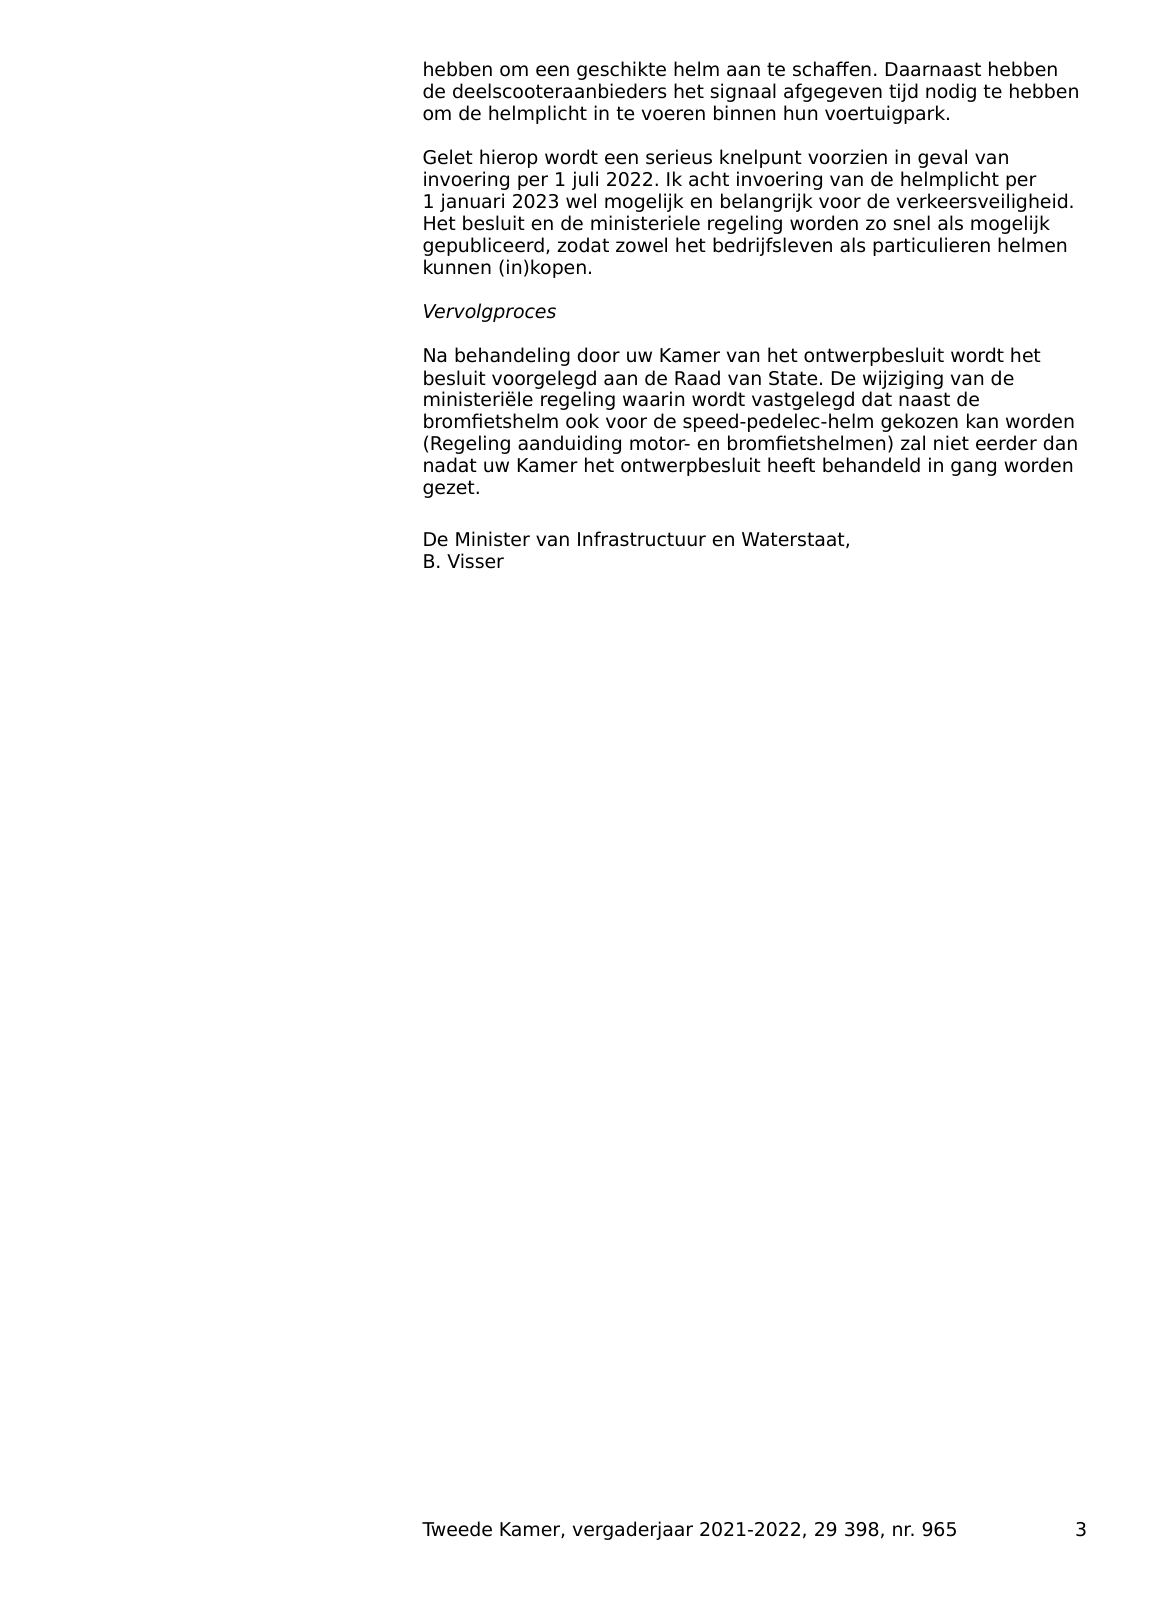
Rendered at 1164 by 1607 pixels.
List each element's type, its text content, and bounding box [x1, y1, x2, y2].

text Na behandeling door uw Kamer van het ontwerpbesluit wordt het besluit voorgelegd aan de Raad van State. De wijziging van de ministeriële regeling waarin wordt vastgelegd dat naast de bromfietshelm ook voor de speed-pedelec-helm gekozen kan worden (Regeling aanduiding motor- en bromfietshelmen) zal niet eerder dan nadat uw Kamer het ontwerpbesluit heeft behandeld in gang worden gezet. [422, 345, 1087, 499]
text De Minister van Infrastructuur en Waterstaat, B. Visser [422, 529, 1087, 573]
text hebben om een geschikte helm aan te schaffen. Daarnaast hebben de deelscooteraanbieders het signaal afgegeven tijd nodig te hebben om de helmplicht in te voeren binnen hun voertuigpark. [422, 59, 1087, 125]
text Gelet hierop wordt een serieus knelpunt voorzien in geval van invoering per 1 juli 2022. Ik acht invoering van de helmplicht per 1 januari 2023 wel mogelijk en belangrijk voor de verkeersveiligheid. Het besluit en de ministeriele regeling worden zo snel als mogelijk gepubliceerd, zodat zowel het bedrijfsleven als particulieren helmen kunnen (in)kopen. [422, 147, 1087, 279]
subtitle Vervolgproces [422, 301, 1087, 323]
